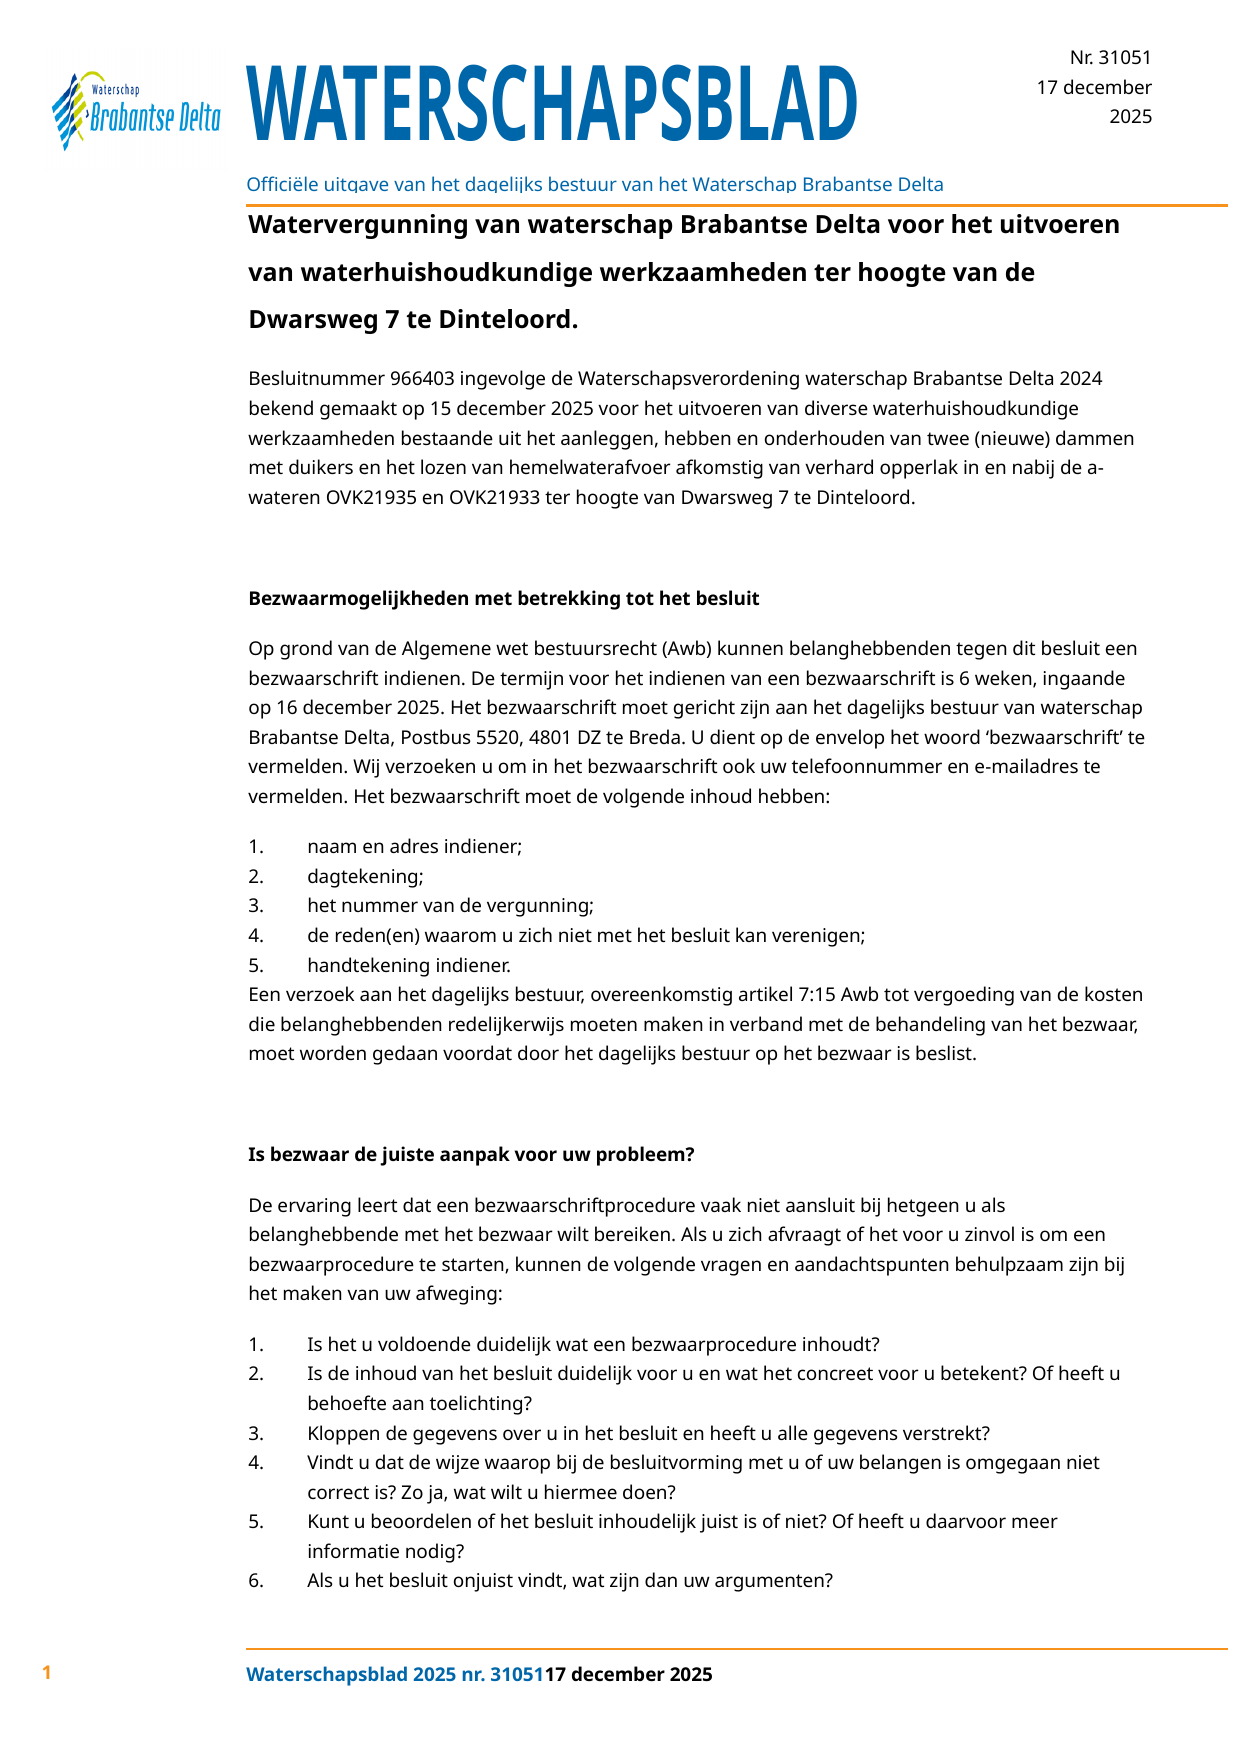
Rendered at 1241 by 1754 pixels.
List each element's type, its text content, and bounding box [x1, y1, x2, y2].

list Is het u voldoende duidelijk wat een bezwaarprocedure inhoudt? [248, 1331, 1152, 1357]
text Besluitnummer 966403 ingevolge de Waterschapsverordening waterschap Brabantse Delta 2024 bekend gemaakt op 15 december 2025 voor het uitvoeren van diverse waterhuishoudkundige werkzaamheden bestaande uit het aanleggen, hebben en onderhouden van twee (nieuwe) dammen met duikers en het lozen van hemelwaterafvoer afkomstig van verhard opperlak in en nabij de a-wateren OVK21935 en OVK21933 ter hoogte van Dwarsweg 7 te Dinteloord. [248, 366, 1152, 509]
list de reden(en) waarom u zich niet met het besluit kan verenigen; [248, 922, 1152, 948]
list dagtekening; [248, 863, 1152, 889]
picture [41, 47, 231, 172]
text Watervergunning van waterschap Brabantse Delta voor het uitvoeren van waterhuishoudkundige werkzaamheden ter hoogte van de Dwarsweg 7 te Dinteloord. [248, 207, 1152, 336]
list Kunt u beoordelen of het besluit inhoudelijk juist is of niet? Of heeft u daarvoor meer informatie nodig? [248, 1508, 1152, 1564]
list Als u het besluit onjuist vindt, wat zijn dan uw argumenten? [248, 1568, 1152, 1593]
list Is de inhoud van het besluit duidelijk voor u en wat het concreet voor u betekent? Of heeft u behoefte aan toelichting? [248, 1361, 1152, 1416]
text Is bezwaar de juiste aanpak voor uw probleem? [248, 1141, 1152, 1167]
list handtekening indiener. [248, 952, 1152, 977]
text Bezwaarmogelijkheden met betrekking tot het besluit [248, 585, 1152, 610]
list Kloppen de gegevens over u in het besluit en heeft u alle gegevens verstrekt? [248, 1420, 1152, 1445]
text De ervaring leert dat een bezwaarschriftprocedure vaak niet aansluit bij hetgeen u als belanghebbende met het bezwaar wilt bereiken. Als u zich afvraagt of het voor u zinvol is om een bezwaarprocedure te starten, kunnen de volgende vragen en aandachtspunten behulpzaam zijn bij het maken van uw afweging: [248, 1192, 1152, 1306]
list Vindt u dat de wijze waarop bij de besluitvorming met u of uw belangen is omgegaan niet correct is? Zo ja, wat wilt u hiermee doen? [248, 1449, 1152, 1504]
text Een verzoek aan het dagelijks bestuur, overeenkomstig artikel 7:15 Awb tot vergoeding van de kosten die belanghebbenden redelijkerwijs moeten maken in verband met de behandeling van het bezwaar, moet worden gedaan voordat door het dagelijks bestuur op het bezwaar is beslist. [248, 981, 1152, 1066]
list naam en adres indiener; [248, 833, 1152, 859]
list het nummer van de vergunning; [248, 893, 1152, 918]
text Op grond van de Algemene wet bestuursrecht (Awb) kunnen belanghebbenden tegen dit besluit een bezwaarschrift indienen. De termijn voor het indienen van een bezwaarschrift is 6 weken, ingaande op 16 december 2025. Het bezwaarschrift moet gericht zijn aan het dagelijks bestuur van waterschap Brabantse Delta, Postbus 5520, 4801 DZ te Breda. U dient op de envelop het woord ‘bezwaarschrift’ te vermelden. Wij verzoeken u om in het bezwaarschrift ook uw telefoonnummer en e‑mailadres te vermelden. Het bezwaarschrift moet de volgende inhoud hebben: [248, 635, 1152, 809]
